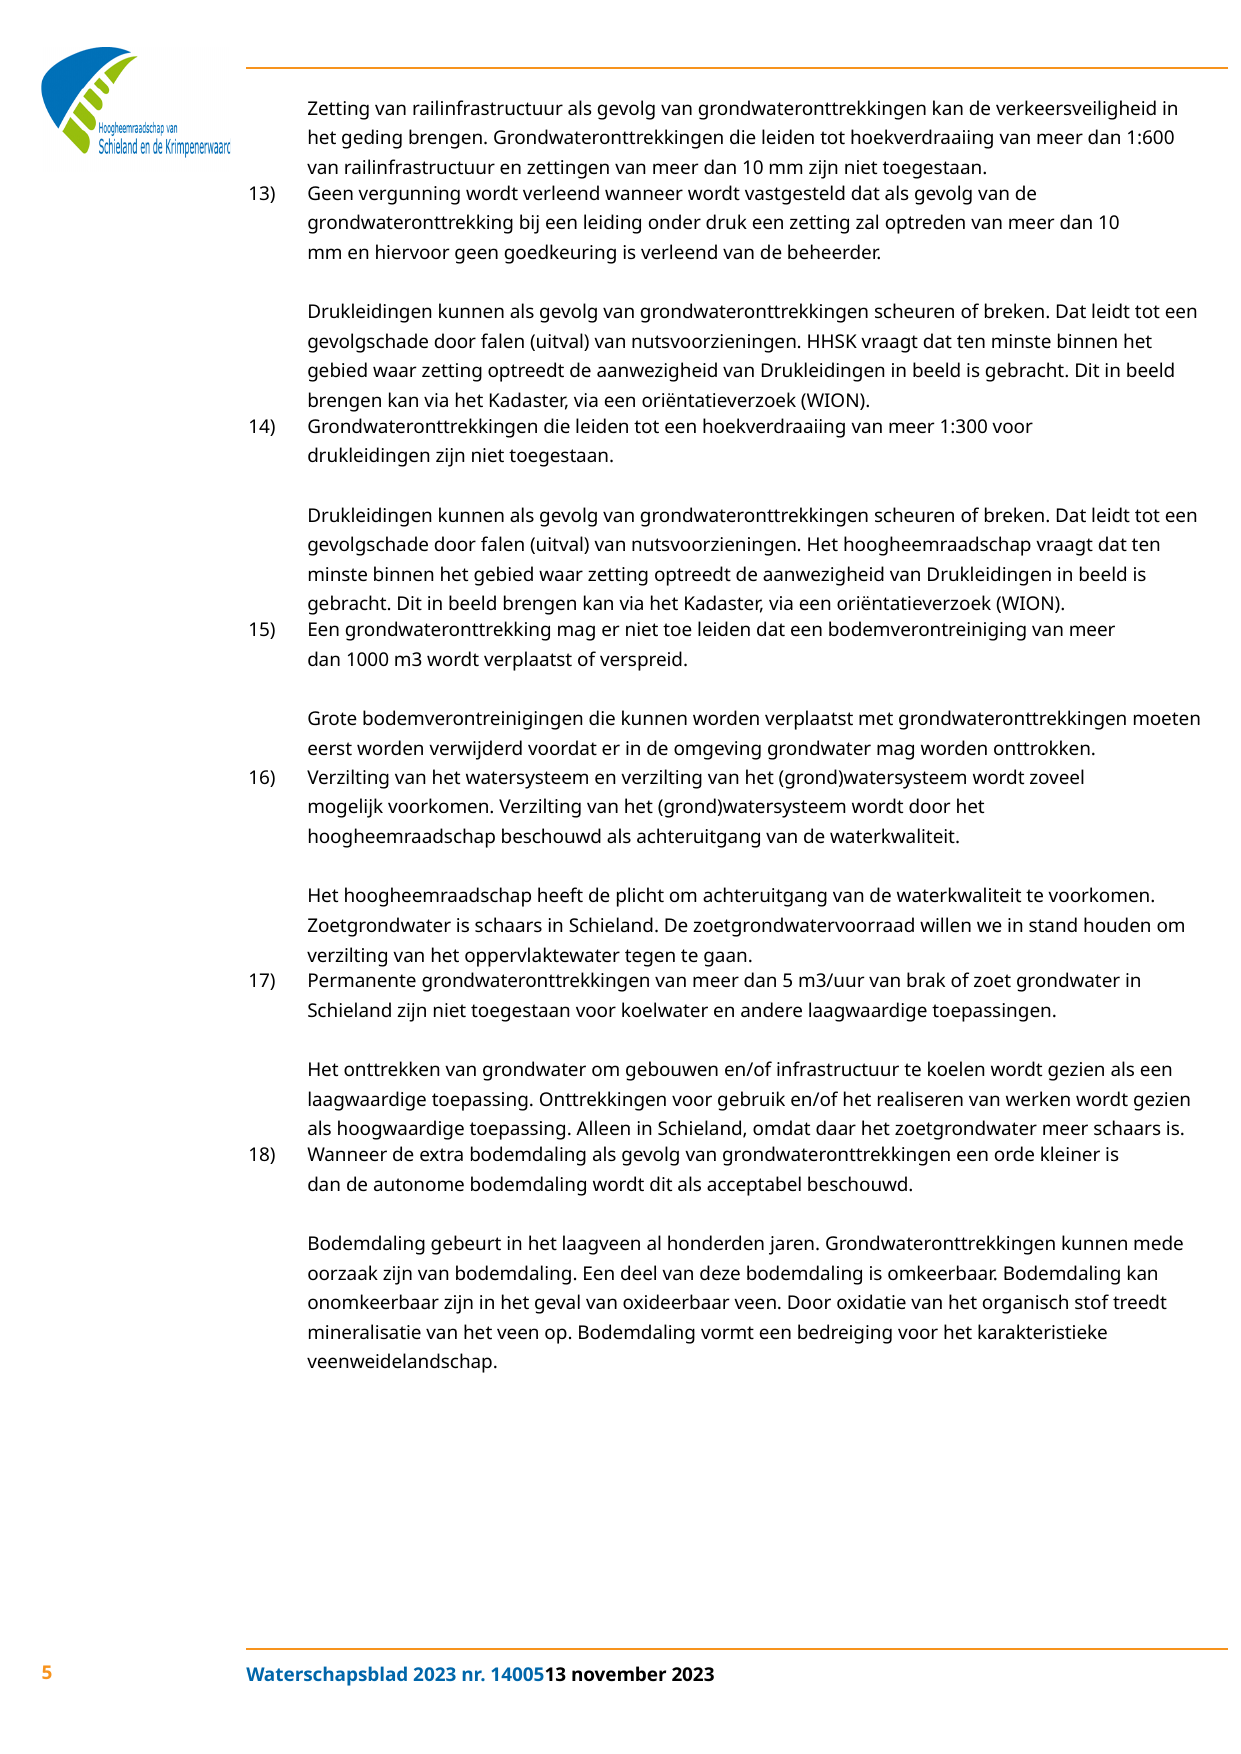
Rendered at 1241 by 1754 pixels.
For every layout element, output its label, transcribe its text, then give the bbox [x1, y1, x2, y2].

table_header Drukleidingen kunnen als gevolg van grondwateronttrekkingen scheuren of breken. Dat leidt tot een gevolgschade door falen (uitval) van nutsvoorzieningen. Het hoogheemraadschap vraagt dat ten minste binnen het gebied waar zetting optreedt de aanwezigheid van Drukleidingen in beeld is gebracht. Dit in beeld brengen kan via het Kadaster, via een oriëntatieverzoek (WION). [307, 502, 1211, 616]
table_header Drukleidingen kunnen als gevolg van grondwateronttrekkingen scheuren of breken. Dat leidt tot een gevolgschade door falen (uitval) van nutsvoorzieningen. HHSK vraagt dat ten minste binnen het gebied waar zetting optreedt de aanwezigheid van Drukleidingen in beeld is gebracht. Dit in beeld brengen kan via het Kadaster, via een oriëntatieverzoek (WION). [307, 298, 1211, 413]
list Permanente grondwateronttrekkingen van meer dan 5 m3/uur van brak of zoet grondwater in Schieland zijn niet toegestaan voor koelwater en andere laagwaardige toepassingen. [248, 968, 1152, 1023]
list Wanneer de extra bodemdaling als gevolg van grondwateronttrekkingen een orde kleiner is dan de autonome bodemdaling wordt dit als acceptabel beschouwd. [248, 1141, 1152, 1197]
picture [41, 47, 231, 172]
list Geen vergunning wordt verleend wanneer wordt vastgesteld dat als gevolg van de grondwateronttrekking bij een leiding onder druk een zetting zal optreden van meer dan 10 mm en hiervoor geen goedkeuring is verleend van de beheerder. [248, 180, 1152, 265]
table_header Het hoogheemraadschap heeft de plicht om achteruitgang van de waterkwaliteit te voorkomen. Zoetgrondwater is schaars in Schieland. De zoetgrondwatervoorraad willen we in stand houden om verzilting van het oppervlaktewater tegen te gaan. [307, 883, 1211, 967]
list Grondwateronttrekkingen die leiden tot een hoekverdraaiing van meer 1:300 voor drukleidingen zijn niet toegestaan. [248, 413, 1152, 468]
table_header Grote bodemverontreinigingen die kunnen worden verplaatst met grondwateronttrekkingen moeten eerst worden verwijderd voordat er in de omgeving grondwater mag worden onttrokken. [307, 705, 1211, 761]
table_header Bodemdaling gebeurt in het laagveen al honderden jaren. Grondwateronttrekkingen kunnen mede oorzaak zijn van bodemdaling. Een deel van deze bodemdaling is omkeerbaar. Bodemdaling kan onomkeerbaar zijn in het geval van oxideerbaar veen. Door oxidatie van het organisch stof treedt mineralisatie van het veen op. Bodemdaling vormt een bedreiging voor het karakteristieke veenweidelandschap. [307, 1230, 1211, 1374]
list Een grondwateronttrekking mag er niet toe leiden dat een bodemverontreiniging van meer dan 1000 m3 wordt verplaatst of verspreid. [248, 616, 1152, 672]
list Verzilting van het watersysteem en verzilting van het (grond)watersysteem wordt zoveel mogelijk voorkomen. Verzilting van het (grond)watersysteem wordt door het hoogheemraadschap beschouwd als achteruitgang van de waterkwaliteit. [248, 764, 1152, 849]
table_header Zetting van railinfrastructuur als gevolg van grondwateronttrekkingen kan de verkeersveiligheid in het geding brengen. Grondwateronttrekkingen die leiden tot hoekverdraaiing van meer dan 1:600 van railinfrastructuur en zettingen van meer dan 10 mm zijn niet toegestaan. [307, 95, 1211, 180]
table_header Het onttrekken van grondwater om gebouwen en/of infrastructuur te koelen wordt gezien als een laagwaardige toepassing. Onttrekkingen voor gebruik en/of het realiseren van werken wordt gezien als hoogwaardige toepassing. Alleen in Schieland, omdat daar het zoetgrondwater meer schaars is. [307, 1056, 1211, 1141]
